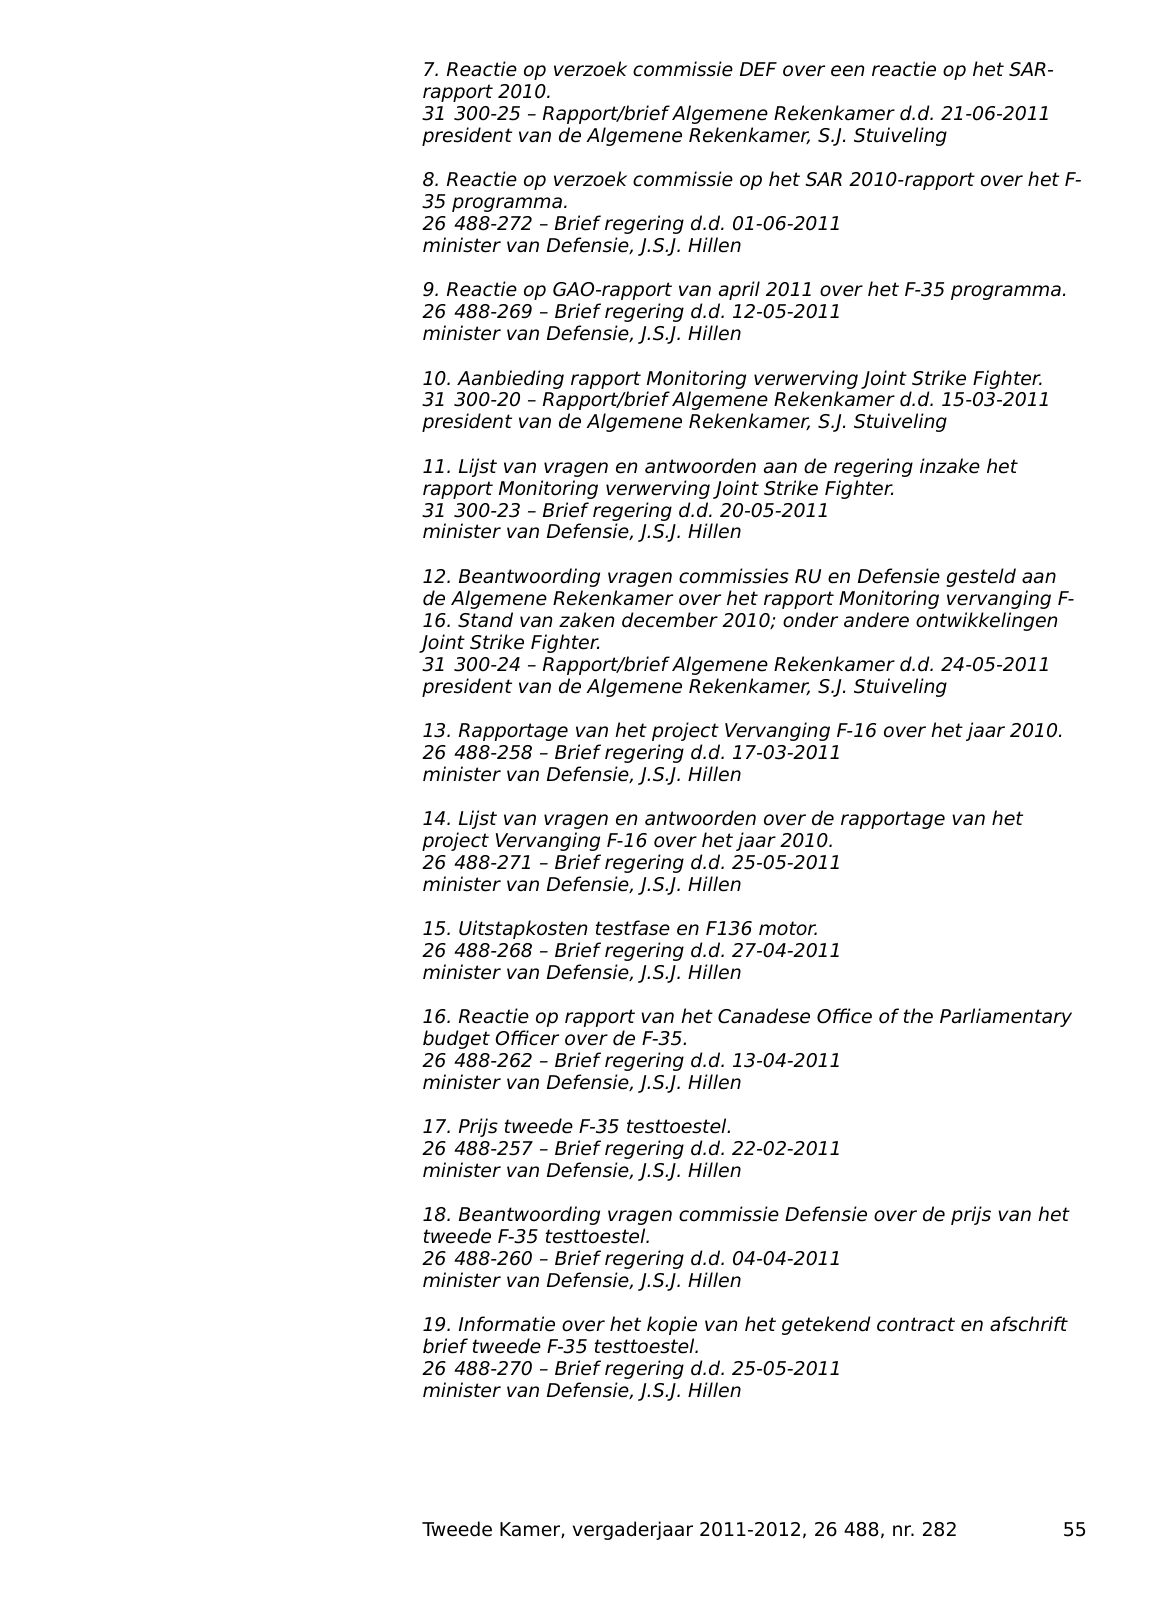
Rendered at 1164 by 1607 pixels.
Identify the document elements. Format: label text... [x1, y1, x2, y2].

text 8. Reactie op verzoek commissie op het SAR 2010-rapport over het F-35 programma. [422, 169, 1087, 213]
text minister van Defensie, J.S.J. Hillen [422, 323, 1087, 345]
text 14. Lijst van vragen en antwoorden over de rapportage van het project Vervanging F-16 over het jaar 2010. [422, 808, 1087, 852]
text minister van Defensie, J.S.J. Hillen [422, 235, 1087, 257]
text 7. Reactie op verzoek commissie DEF over een reactie op het SAR-rapport 2010. [422, 59, 1087, 103]
text minister van Defensie, J.S.J. Hillen [422, 1160, 1087, 1182]
text 18. Beantwoording vragen commissie Defensie over de prijs van het tweede F-35 testtoestel. [422, 1204, 1087, 1248]
text minister van Defensie, J.S.J. Hillen [422, 764, 1087, 786]
text 26 488-260 – Brief regering d.d. 04-04-2011 [422, 1248, 1087, 1270]
text 31 300-23 – Brief regering d.d. 20-05-2011 [422, 499, 1087, 521]
text 31 300-24 – Rapport/brief Algemene Rekenkamer d.d. 24-05-2011 [422, 653, 1087, 676]
text 11. Lijst van vragen en antwoorden aan de regering inzake het rapport Monitoring verwerving Joint Strike Fighter. [422, 456, 1087, 499]
text president van de Algemene Rekenkamer, S.J. Stuiveling [422, 125, 1087, 147]
text president van de Algemene Rekenkamer, S.J. Stuiveling [422, 411, 1087, 433]
text president van de Algemene Rekenkamer, S.J. Stuiveling [422, 676, 1087, 697]
text 10. Aanbieding rapport Monitoring verwerving Joint Strike Fighter. [422, 367, 1087, 389]
text minister van Defensie, J.S.J. Hillen [422, 1072, 1087, 1094]
text minister van Defensie, J.S.J. Hillen [422, 874, 1087, 896]
text 26 488-258 – Brief regering d.d. 17-03-2011 [422, 742, 1087, 764]
text 26 488-257 – Brief regering d.d. 22-02-2011 [422, 1138, 1087, 1160]
text 26 488-270 – Brief regering d.d. 25-05-2011 [422, 1358, 1087, 1380]
text 26 488-268 – Brief regering d.d. 27-04-2011 [422, 940, 1087, 962]
text 19. Informatie over het kopie van het getekend contract en afschrift brief tweede F-35 testtoestel. [422, 1314, 1087, 1358]
text 26 488-262 – Brief regering d.d. 13-04-2011 [422, 1050, 1087, 1072]
text 16. Reactie op rapport van het Canadese Office of the Parliamentary budget Officer over de F-35. [422, 1006, 1087, 1050]
text 26 488-272 – Brief regering d.d. 01-06-2011 [422, 213, 1087, 235]
text minister van Defensie, J.S.J. Hillen [422, 1380, 1087, 1402]
text 31 300-20 – Rapport/brief Algemene Rekenkamer d.d. 15-03-2011 [422, 389, 1087, 411]
text 12. Beantwoording vragen commissies RU en Defensie gesteld aan de Algemene Rekenkamer over het rapport Monitoring vervanging F-16. Stand van zaken december 2010; onder andere ontwikkelingen Joint Strike Fighter. [422, 566, 1087, 653]
text minister van Defensie, J.S.J. Hillen [422, 962, 1087, 984]
text 15. Uitstapkosten testfase en F136 motor. [422, 918, 1087, 940]
text 9. Reactie op GAO-rapport van april 2011 over het F-35 programma. [422, 279, 1087, 301]
text 13. Rapportage van het project Vervanging F-16 over het jaar 2010. [422, 720, 1087, 742]
text minister van Defensie, J.S.J. Hillen [422, 521, 1087, 543]
text 26 488-271 – Brief regering d.d. 25-05-2011 [422, 852, 1087, 874]
text 31 300-25 – Rapport/brief Algemene Rekenkamer d.d. 21-06-2011 [422, 103, 1087, 125]
text minister van Defensie, J.S.J. Hillen [422, 1270, 1087, 1292]
text 17. Prijs tweede F-35 testtoestel. [422, 1116, 1087, 1138]
text 26 488-269 – Brief regering d.d. 12-05-2011 [422, 301, 1087, 323]
